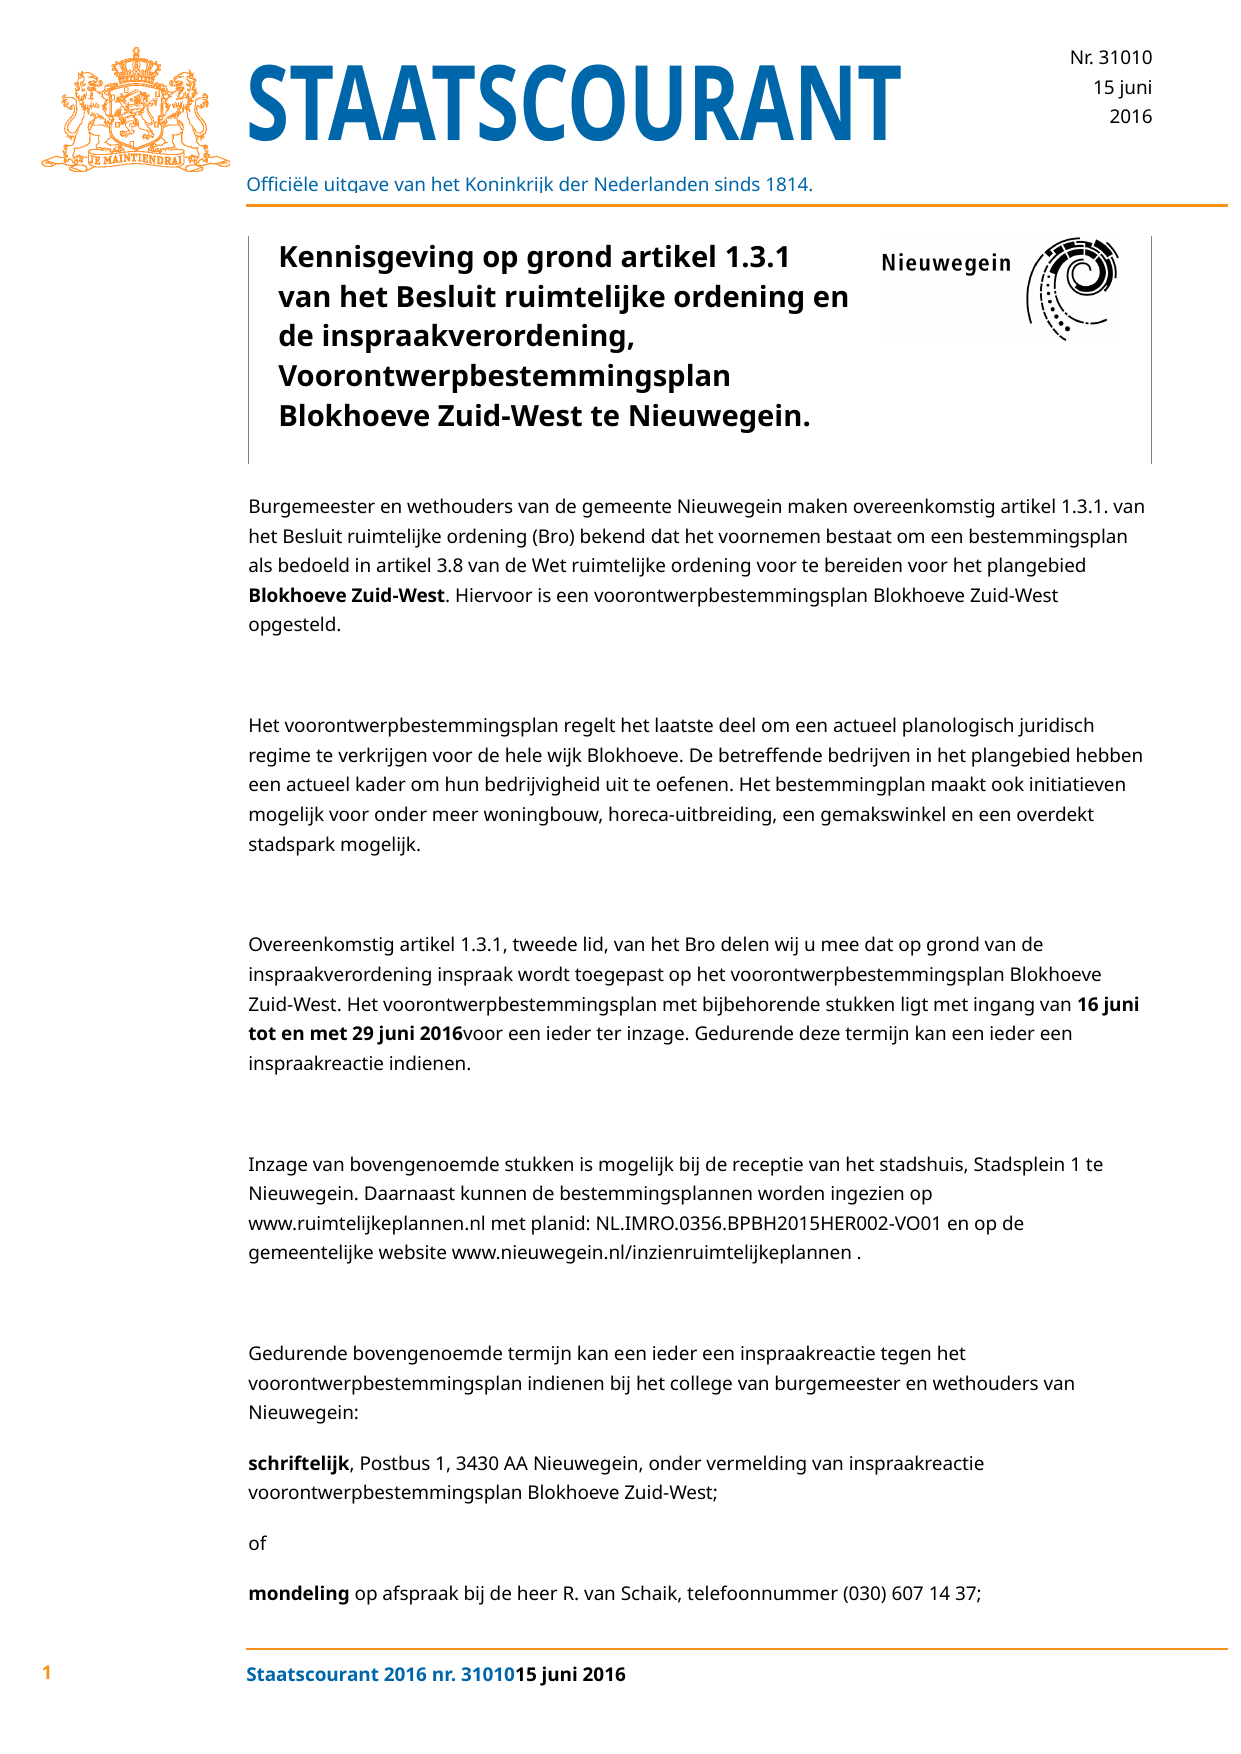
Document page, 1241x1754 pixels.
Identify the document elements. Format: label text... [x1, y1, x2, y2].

picture [882, 236, 1119, 342]
text Burgemeester en wethouders van de gemeente Nieuwegein maken overeenkomstig artikel 1.3.1. van het Besluit ruimtelijke ordening (Bro) bekend dat het voornemen bestaat om een bestemmingsplan als bedoeld in artikel 3.8 van de Wet ruimtelijke ordening voor te bereiden voor het plangebied Blokhoeve Zuid-West. Hiervoor is een voorontwerpbestemmingsplan Blokhoeve Zuid-West opgesteld. [248, 493, 1152, 637]
text mondeling op afspraak bij de heer R. van Schaik, telefoonnummer (030) 607 14 37; [248, 1580, 1152, 1606]
text of [248, 1530, 1152, 1556]
table_header Kennisgeving op grond artikel 1.3.1 van het Besluit ruimtelijke ordening en de inspraakverordening, Voorontwerpbestemmingsplan Blokhoeve Zuid-West te Nieuwegein. [249, 236, 850, 464]
text schriftelijk, Postbus 1, 3430 AA Nieuwegein, onder vermelding van inspraakreactie voorontwerpbestemmingsplan Blokhoeve Zuid-West; [248, 1450, 1152, 1505]
table_header [850, 236, 1151, 464]
picture [41, 47, 231, 172]
text Gedurende bovengenoemde termijn kan een ieder een inspraakreactie tegen het voorontwerpbestemmingsplan indienen bij het college van burgemeester en wethouders van Nieuwegein: [248, 1340, 1152, 1425]
text Overeenkomstig artikel 1.3.1, tweede lid, van het Bro delen wij u mee dat op grond van de inspraakverordening inspraak wordt toegepast op het voorontwerpbestemmingsplan Blokhoeve Zuid-West. Het voorontwerpbestemmingsplan met bijbehorende stukken ligt met ingang van 16 juni tot en met 29 juni 2016voor een ieder ter inzage. Gedurende deze termijn kan een ieder een inspraakreactie indienen. [248, 932, 1152, 1076]
text Inzage van bovengenoemde stukken is mogelijk bij de receptie van het stadshuis, Stadsplein 1 te Nieuwegein. Daarnaast kunnen de bestemmingsplannen worden ingezien op www.ruimtelijkeplannen.nl met planid: NL.IMRO.0356.BPBH2015HER002-VO01 en op de gemeentelijke website www.nieuwegein.nl/inzienruimtelijkeplannen . [248, 1151, 1152, 1265]
text Het voorontwerpbestemmingsplan regelt het laatste deel om een actueel planologisch juridisch regime te verkrijgen voor de hele wijk Blokhoeve. De betreffende bedrijven in het plangebied hebben een actueel kader om hun bedrijvigheid uit te oefenen. Het bestemmingplan maakt ook initiatieven mogelijk voor onder meer woningbouw, horeca-uitbreiding, een gemakswinkel en een overdekt stadspark mogelijk. [248, 712, 1152, 857]
